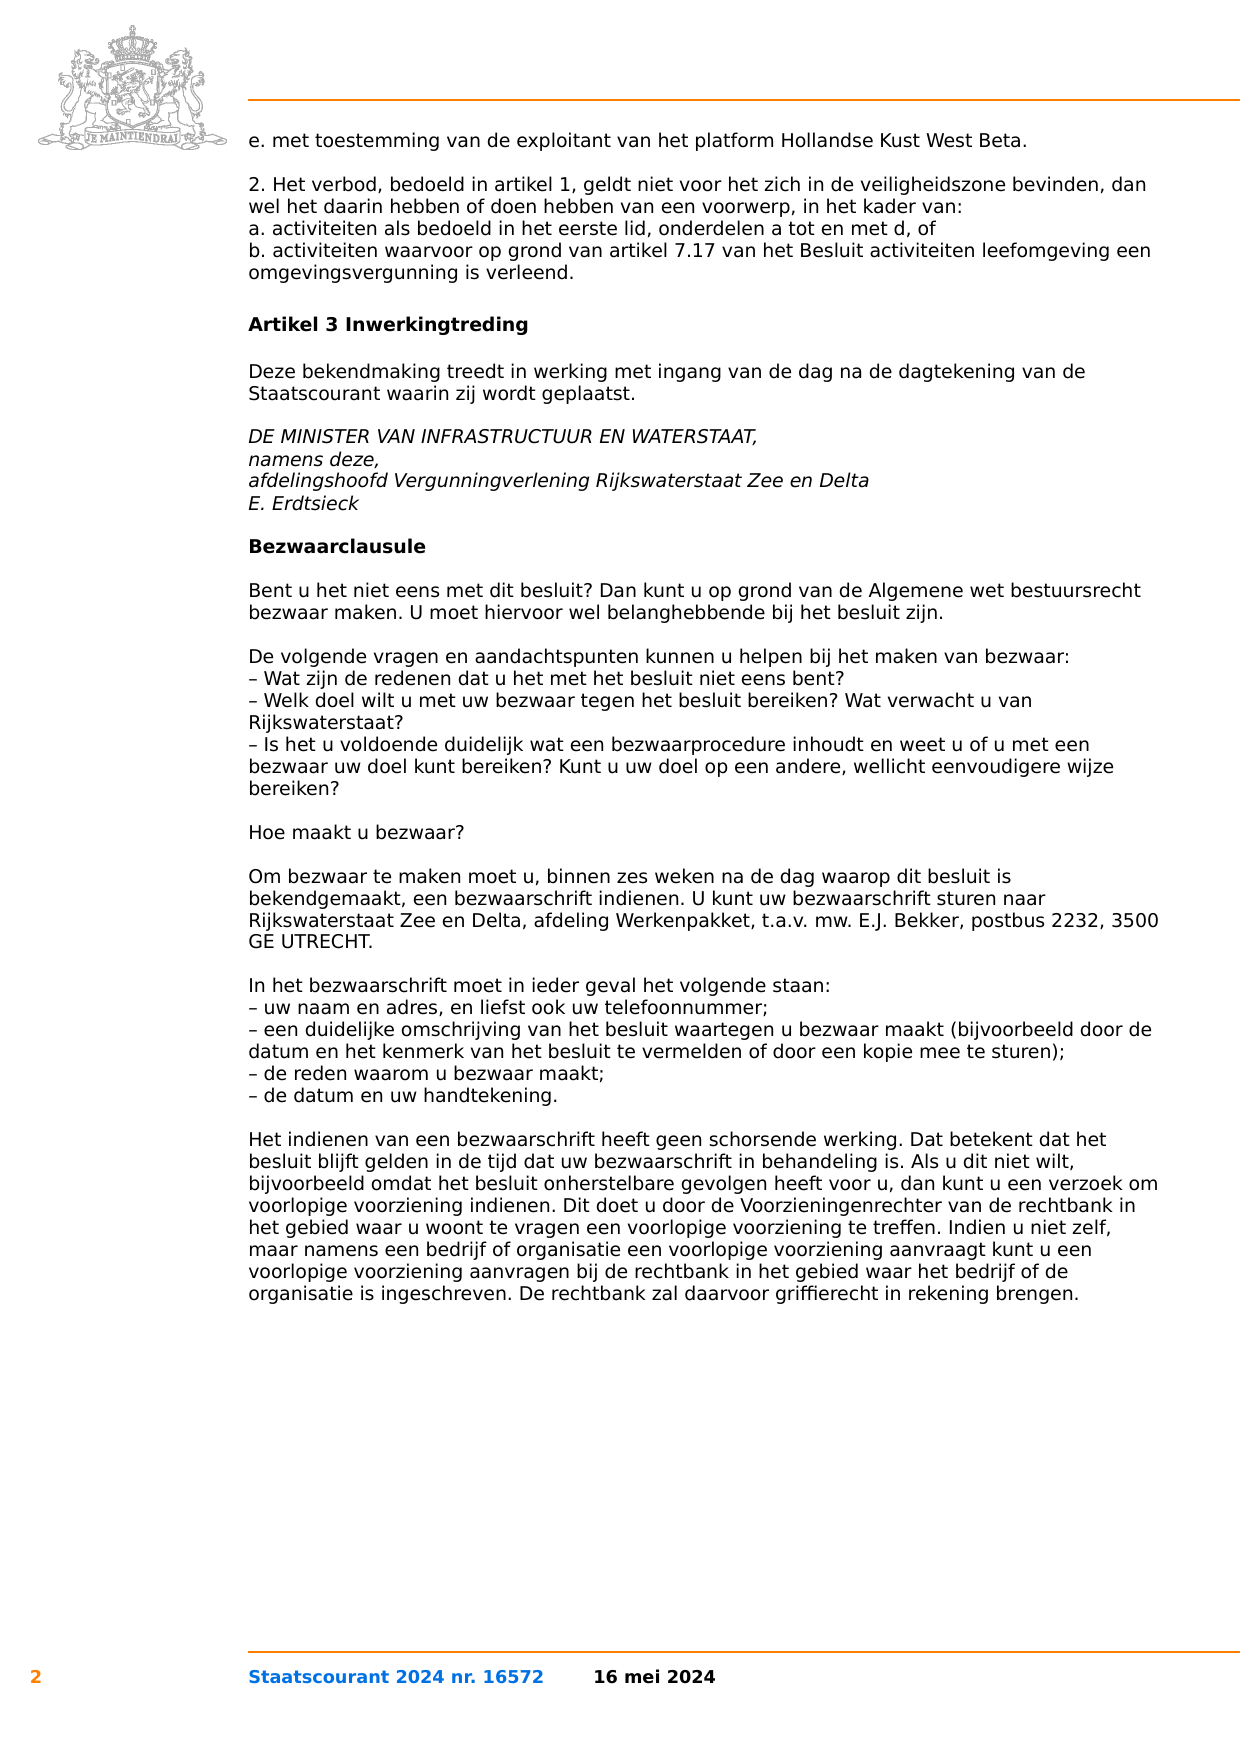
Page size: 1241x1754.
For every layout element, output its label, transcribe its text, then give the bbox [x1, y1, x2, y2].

text e. met toestemming van de exploitant van het platform Hollandse Kust West Beta. [248, 130, 1163, 152]
text Bezwaarclausule [248, 536, 1163, 558]
text In het bezwaarschrift moet in ieder geval het volgende staan: [248, 975, 1163, 997]
picture [38, 25, 227, 150]
text – Is het u voldoende duidelijk wat een bezwaarprocedure inhoudt en weet u of u met een bezwaar uw doel kunt bereiken? Kunt u uw doel op een andere, wellicht eenvoudigere wijze bereiken? [248, 734, 1163, 800]
text – uw naam en adres, en liefst ook uw telefoonnummer; [248, 997, 1163, 1019]
text 2. Het verbod, bedoeld in artikel 1, geldt niet voor het zich in de veiligheidszone bevinden, dan wel het daarin hebben of doen hebben van een voorwerp, in het kader van: [248, 174, 1163, 218]
text Bent u het niet eens met dit besluit? Dan kunt u op grond van de Algemene wet bestuursrecht bezwaar maken. U moet hiervoor wel belanghebbende bij het besluit zijn. [248, 580, 1163, 624]
text – de datum en uw handtekening. [248, 1085, 1163, 1107]
text – de reden waarom u bezwaar maakt; [248, 1063, 1163, 1085]
text De volgende vragen en aandachtspunten kunnen u helpen bij het maken van bezwaar: [248, 646, 1163, 668]
text – een duidelijke omschrijving van het besluit waartegen u bezwaar maakt (bijvoorbeeld door de datum en het kenmerk van het besluit te vermelden of door een kopie mee te sturen); [248, 1019, 1163, 1063]
text b. activiteiten waarvoor op grond van artikel 7.17 van het Besluit activiteiten leefomgeving een omgevingsvergunning is verleend. [248, 240, 1163, 284]
text – Wat zijn de redenen dat u het met het besluit niet eens bent? [248, 668, 1163, 690]
text Deze bekendmaking treedt in werking met ingang van de dag na de dagtekening van de Staatscourant waarin zij wordt geplaatst. [248, 361, 1163, 404]
text Hoe maakt u bezwaar? [248, 822, 1163, 844]
text Het indienen van een bezwaarschrift heeft geen schorsende werking. Dat betekent dat het besluit blijft gelden in de tijd dat uw bezwaarschrift in behandeling is. Als u dit niet wilt, bijvoorbeeld omdat het besluit onherstelbare gevolgen heeft voor u, dan kunt u een verzoek om voorlopige voorziening indienen. Dit doet u door de Voorzieningenrechter van de rechtbank in het gebied waar u woont te vragen een voorlopige voorziening te treffen. Indien u niet zelf, maar namens een bedrijf of organisatie een voorlopige voorziening aanvraagt kunt u een voorlopige voorziening aanvragen bij de rechtbank in het gebied waar het bedrijf of de organisatie is ingeschreven. De rechtbank zal daarvoor griffierecht in rekening brengen. [248, 1129, 1163, 1305]
subtitle Artikel 3 Inwerkingtreding [248, 314, 1163, 336]
text a. activiteiten als bedoeld in het eerste lid, onderdelen a tot en met d, of [248, 218, 1163, 240]
text Om bezwaar te maken moet u, binnen zes weken na de dag waarop dit besluit is bekendgemaakt, een bezwaarschrift indienen. U kunt uw bezwaarschrift sturen naar Rijkswaterstaat Zee en Delta, afdeling Werkenpakket, t.a.v. mw. E.J. Bekker, postbus 2232, 3500 GE UTRECHT. [248, 866, 1163, 953]
text DE MINISTER VAN INFRASTRUCTUUR EN WATERSTAAT, namens deze, afdelingshoofd Vergunningverlening Rijkswaterstaat Zee en Delta E. Erdtsieck [248, 426, 1163, 514]
text – Welk doel wilt u met uw bezwaar tegen het besluit bereiken? Wat verwacht u van Rijkswaterstaat? [248, 690, 1163, 734]
